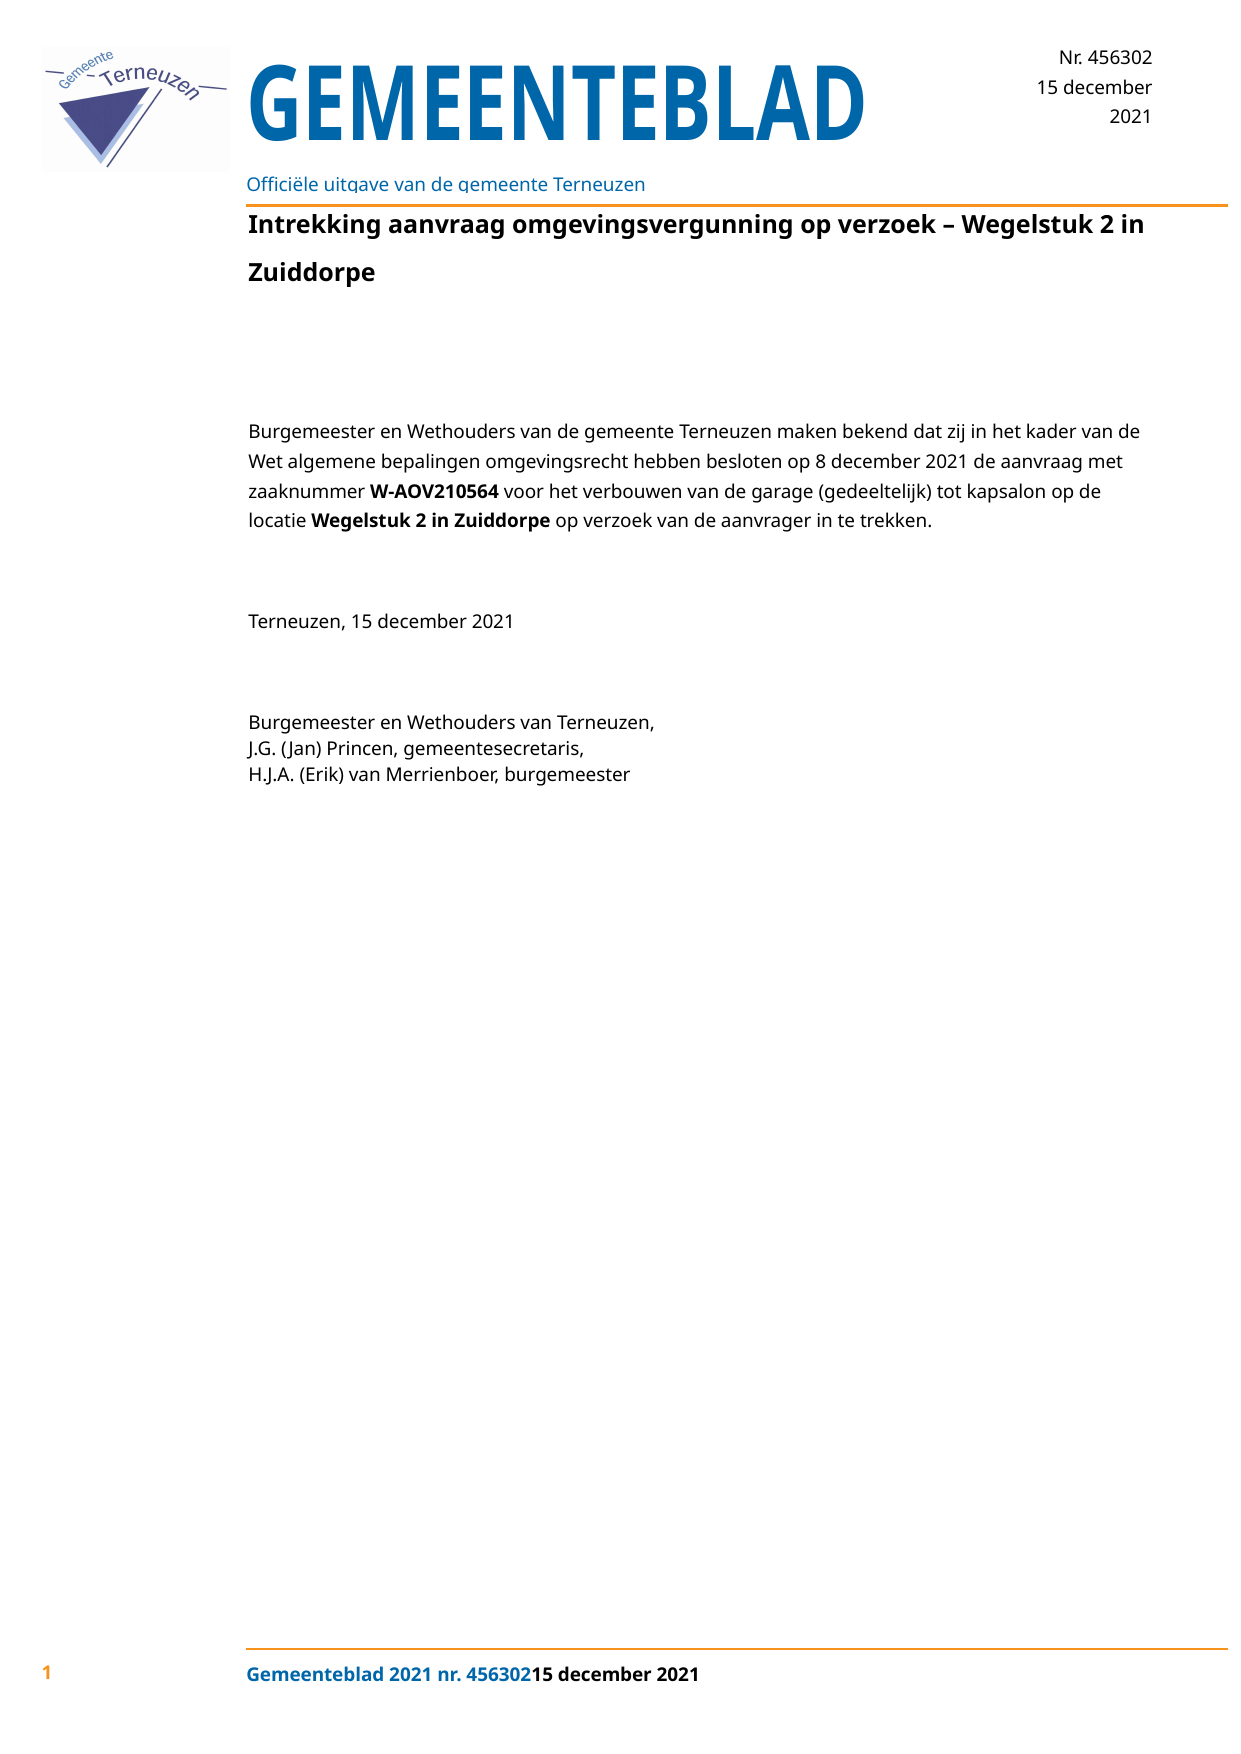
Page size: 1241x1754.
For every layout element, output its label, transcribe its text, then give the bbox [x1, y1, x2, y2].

table_cell [700, 735, 1152, 761]
table_cell [248, 786, 700, 812]
table_header Burgemeester en Wethouders van Terneuzen, [248, 709, 1152, 735]
table_cell [700, 786, 1152, 812]
picture [41, 47, 231, 172]
text Intrekking aanvraag omgevingsvergunning op verzoek – Wegelstuk 2 in Zuiddorpe [248, 207, 1152, 288]
text Burgemeester en Wethouders van de gemeente Terneuzen maken bekend dat zij in het kader van de Wet algemene bepalingen omgevingsrecht hebben besloten op 8 december 2021 de aanvraag met zaaknummer W-AOV210564 voor het verbouwen van de garage (gedeeltelijk) tot kapsalon op de locatie Wegelstuk 2 in Zuiddorpe op verzoek van de aanvrager in te trekken. [248, 419, 1152, 533]
table_cell J.G. (Jan) Princen, gemeentesecretaris, [248, 735, 700, 761]
table_cell H.J.A. (Erik) van Merrienboer, burgemeester [248, 761, 1152, 786]
text Terneuzen, 15 december 2021 [248, 608, 1152, 634]
